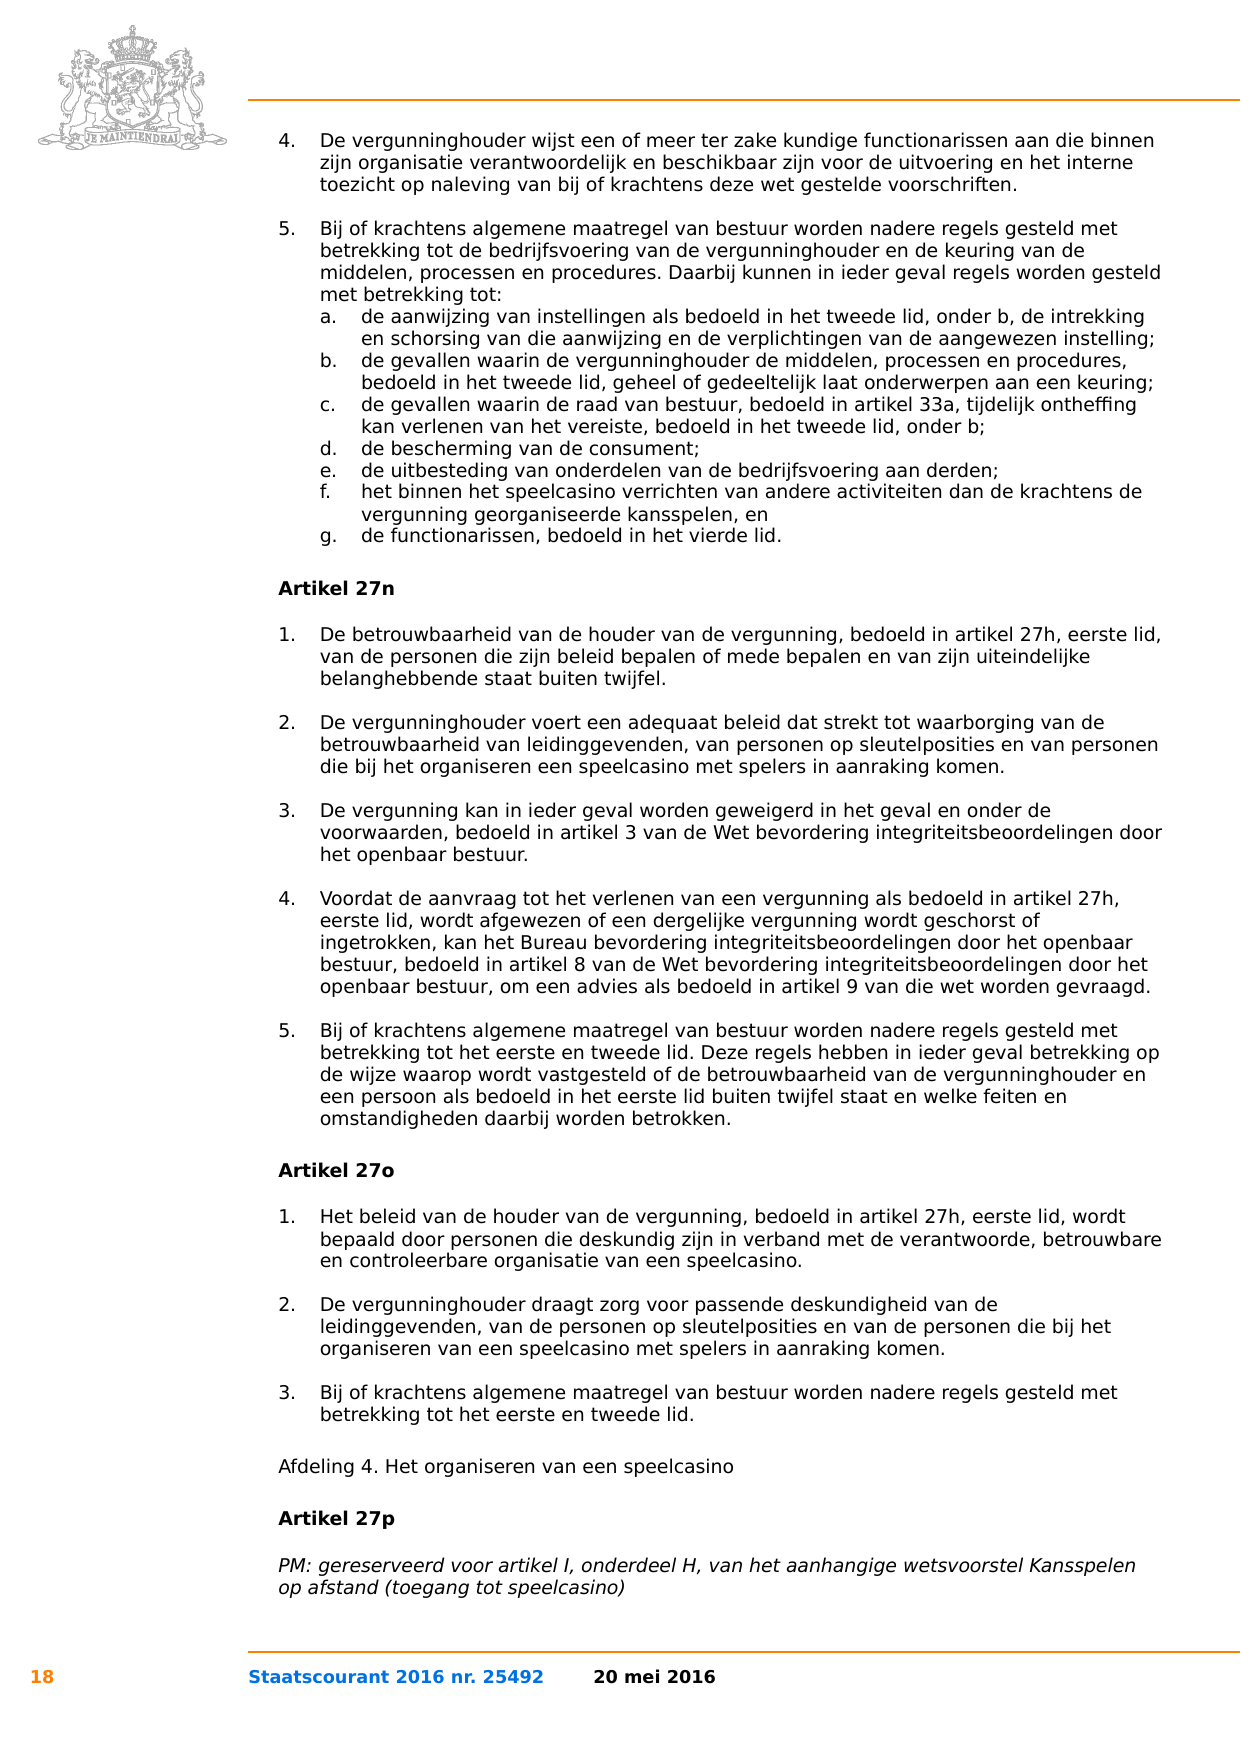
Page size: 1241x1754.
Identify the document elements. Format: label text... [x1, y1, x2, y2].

text 3. Bij of krachtens algemene maatregel van bestuur worden nadere regels gesteld met betrekking tot het eerste en tweede lid. [278, 1382, 1163, 1426]
text f. het binnen het speelcasino verrichten van andere activiteiten dan de krachtens de vergunning georganiseerde kansspelen, en [319, 481, 1163, 525]
text 3. De vergunning kan in ieder geval worden geweigerd in het geval en onder de voorwaarden, bedoeld in artikel 3 van de Wet bevordering integriteitsbeoordelingen door het openbaar bestuur. [278, 800, 1163, 866]
text 2. De vergunninghouder voert een adequaat beleid dat strekt tot waarborging van de betrouwbaarheid van leidinggevenden, van personen op sleutelposities en van personen die bij het organiseren een speelcasino met spelers in aanraking komen. [278, 712, 1163, 778]
text 1. Het beleid van de houder van de vergunning, bedoeld in artikel 27h, eerste lid, wordt bepaald door personen die deskundig zijn in verband met de verantwoorde, betrouwbare en controleerbare organisatie van een speelcasino. [278, 1206, 1163, 1272]
text c. de gevallen waarin de raad van bestuur, bedoeld in artikel 33a, tijdelijk ontheffing kan verlenen van het vereiste, bedoeld in het tweede lid, onder b; [319, 393, 1163, 437]
text 4. De vergunninghouder wijst een of meer ter zake kundige functionarissen aan die binnen zijn organisatie verantwoordelijk en beschikbaar zijn voor de uitvoering en het interne toezicht op naleving van bij of krachtens deze wet gestelde voorschriften. [278, 130, 1163, 196]
text d. de bescherming van de consument; [319, 437, 1163, 459]
picture [38, 25, 227, 150]
subtitle Artikel 27n [278, 577, 1163, 599]
text g. de functionarissen, bedoeld in het vierde lid. [319, 525, 1163, 547]
text 5. Bij of krachtens algemene maatregel van bestuur worden nadere regels gesteld met betrekking tot het eerste en tweede lid. Deze regels hebben in ieder geval betrekking op de wijze waarop wordt vastgesteld of de betrouwbaarheid van de vergunninghouder en een persoon als bedoeld in het eerste lid buiten twijfel staat en welke feiten en omstandigheden daarbij worden betrokken. [278, 1019, 1163, 1129]
text 4. Voordat de aanvraag tot het verlenen van een vergunning als bedoeld in artikel 27h, eerste lid, wordt afgewezen of een dergelijke vergunning wordt geschorst of ingetrokken, kan het Bureau bevordering integriteitsbeoordelingen door het openbaar bestuur, bedoeld in artikel 8 van de Wet bevordering integriteitsbeoordelingen door het openbaar bestuur, om een advies als bedoeld in artikel 9 van die wet worden gevraagd. [278, 888, 1163, 998]
text 1. De betrouwbaarheid van de houder van de vergunning, bedoeld in artikel 27h, eerste lid, van de personen die zijn beleid bepalen of mede bepalen en van zijn uiteindelijke belanghebbende staat buiten twijfel. [278, 624, 1163, 690]
text a. de aanwijzing van instellingen als bedoeld in het tweede lid, onder b, de intrekking en schorsing van die aanwijzing en de verplichtingen van de aangewezen instelling; [319, 306, 1163, 349]
text PM: gereserveerd voor artikel I, onderdeel H, van het aanhangige wetsvoorstel Kansspelen op afstand (toegang tot speelcasino) [278, 1555, 1163, 1599]
subtitle Afdeling 4. Het organiseren van een speelcasino [278, 1456, 1163, 1478]
text 5. Bij of krachtens algemene maatregel van bestuur worden nadere regels gesteld met betrekking tot de bedrijfsvoering van de vergunninghouder en de keuring van de middelen, processen en procedures. Daarbij kunnen in ieder geval regels worden gesteld met betrekking tot: [278, 218, 1163, 306]
text b. de gevallen waarin de vergunninghouder de middelen, processen en procedures, bedoeld in het tweede lid, geheel of gedeeltelijk laat onderwerpen aan een keuring; [319, 349, 1163, 393]
text 2. De vergunninghouder draagt zorg voor passende deskundigheid van de leidinggevenden, van de personen op sleutelposities en van de personen die bij het organiseren van een speelcasino met spelers in aanraking komen. [278, 1294, 1163, 1360]
subtitle Artikel 27o [278, 1159, 1163, 1181]
text e. de uitbesteding van onderdelen van de bedrijfsvoering aan derden; [319, 459, 1163, 481]
subtitle Artikel 27p [278, 1508, 1163, 1530]
